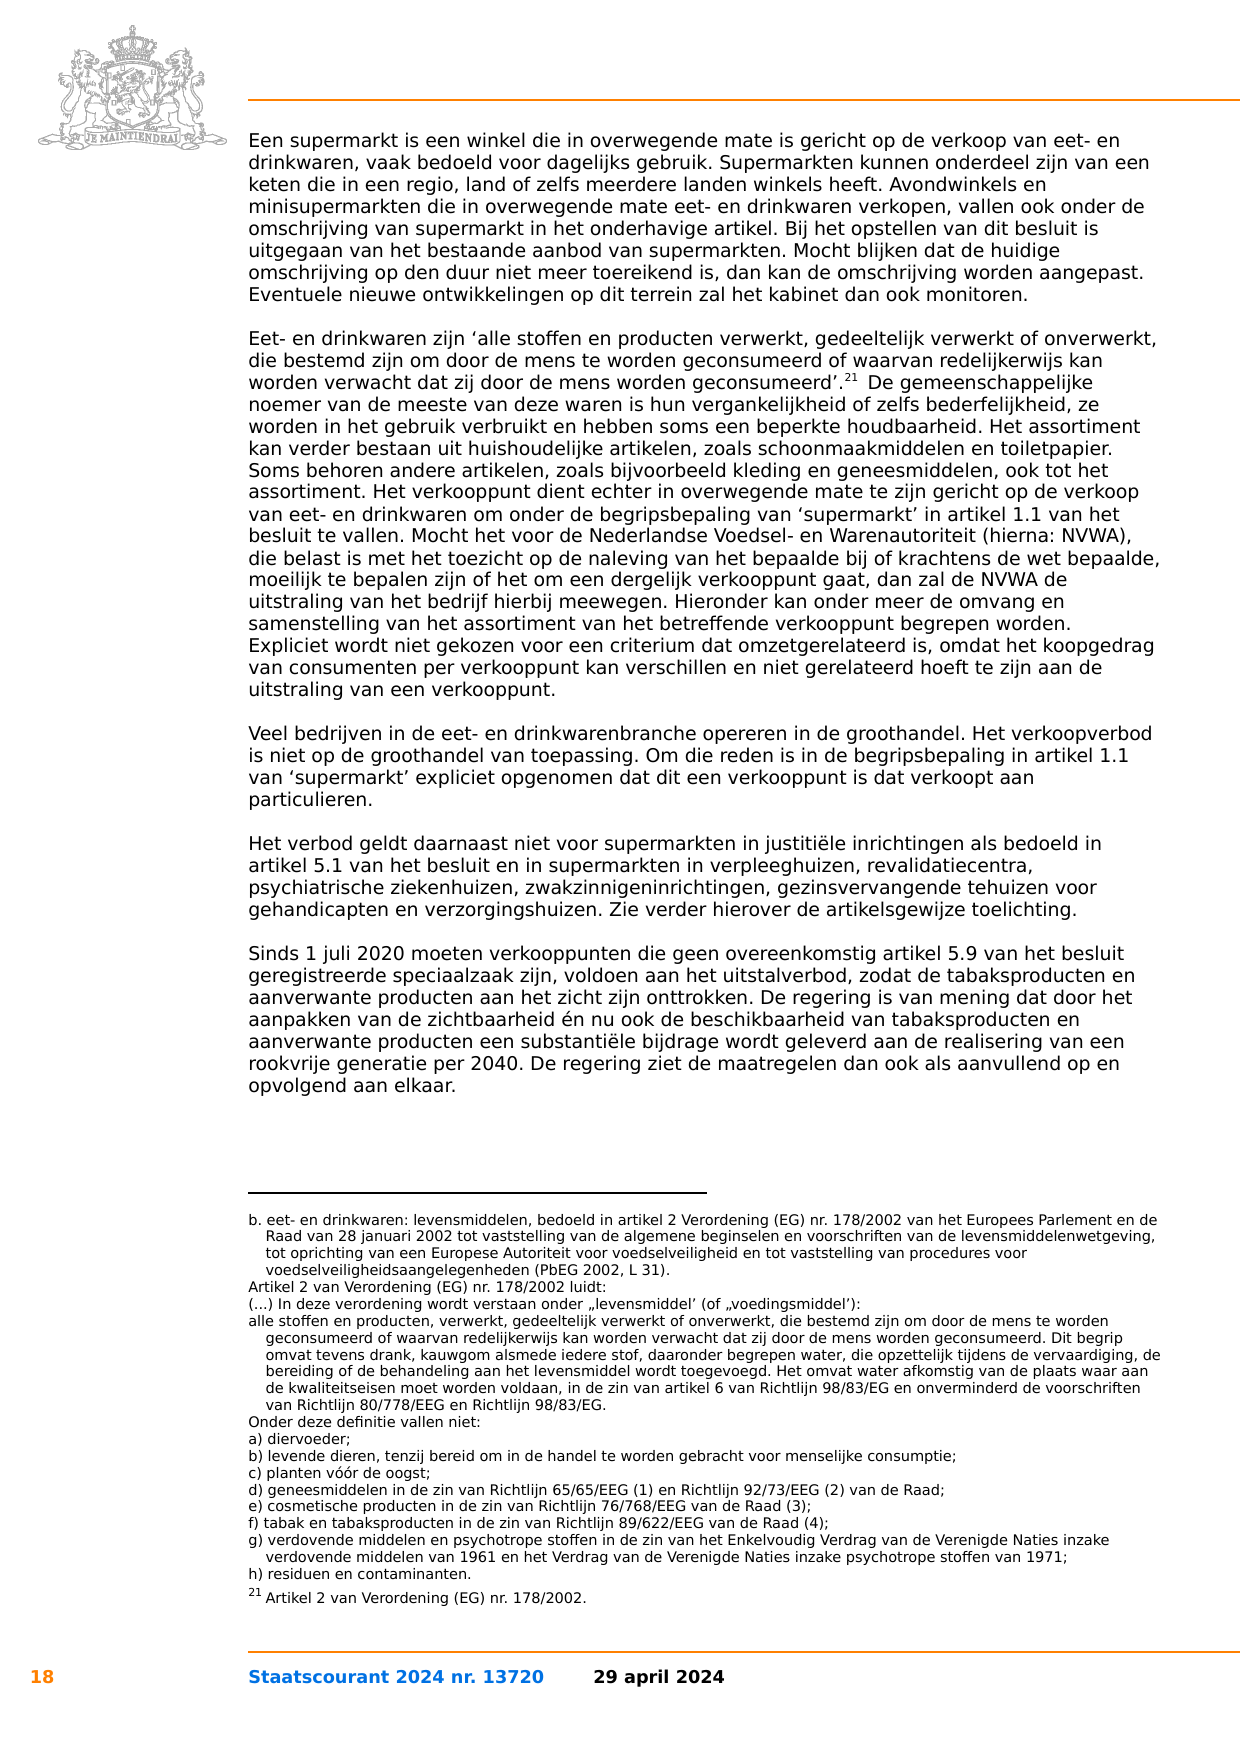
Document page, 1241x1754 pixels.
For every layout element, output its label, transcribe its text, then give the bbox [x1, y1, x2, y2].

text d) geneesmiddelen in de zin van Richtlĳn 65/65/EEG (1) en Richtlĳn 92/73/EEG (2) van de Raad; [248, 1482, 1163, 1498]
text e) cosmetische producten in de zin van Richtlĳn 76/768/EEG van de Raad (3); [248, 1498, 1163, 1515]
text Artikel 2 van Verordening (EG) nr. 178/2002. [248, 1586, 1163, 1608]
text Onder deze definitie vallen niet: [248, 1414, 1163, 1431]
text h) residuen en contaminanten. [248, 1566, 1163, 1583]
text Eet- en drinkwaren zijn ‘alle stoffen en producten verwerkt, gedeeltelijk verwerkt of onverwerkt, die bestemd zijn om door de mens te worden geconsumeerd of waarvan redelijkerwijs kan worden verwacht dat zij door de mens worden geconsumeerd’. De gemeenschappelijke noemer van de meeste van deze waren is hun vergankelijkheid of zelfs bederfelijkheid, ze worden in het gebruik verbruikt en hebben soms een beperkte houdbaarheid. Het assortiment kan verder bestaan uit huishoudelijke artikelen, zoals schoonmaakmiddelen en toiletpapier. Soms behoren andere artikelen, zoals bijvoorbeeld kleding en geneesmiddelen, ook tot het assortiment. Het verkooppunt dient echter in overwegende mate te zijn gericht op de verkoop van eet- en drinkwaren om onder de begripsbepaling van ‘supermarkt’ in artikel 1.1 van het besluit te vallen. Mocht het voor de Nederlandse Voedsel- en Warenautoriteit (hierna: NVWA), die belast is met het toezicht op de naleving van het bepaalde bij of krachtens de wet bepaalde, moeilijk te bepalen zijn of het om een dergelijk verkooppunt gaat, dan zal de NVWA de uitstraling van het bedrijf hierbij meewegen. Hieronder kan onder meer de omvang en samenstelling van het assortiment van het betreffende verkooppunt begrepen worden. [248, 328, 1163, 635]
text c) planten vóór de oogst; [248, 1465, 1163, 1482]
text f) tabak en tabaksproducten in de zin van Richtlĳn 89/622/EEG van de Raad (4); [248, 1515, 1163, 1532]
text Artikel 2 van Verordening (EG) nr. 178/2002 luidt: [248, 1279, 1163, 1296]
text g) verdovende middelen en psychotrope stoffen in de zin van het Enkelvoudig Verdrag van de Verenigde Naties inzake verdovende middelen van 1961 en het Verdrag van de Verenigde Naties inzake psychotrope stoffen van 1971; [248, 1532, 1163, 1566]
text b. eet- en drinkwaren: levensmiddelen, bedoeld in artikel 2 Verordening (EG) nr. 178/2002 van het Europees Parlement en de Raad van 28 januari 2002 tot vaststelling van de algemene beginselen en voorschriften van de levensmiddelenwetgeving, tot oprichting van een Europese Autoriteit voor voedselveiligheid en tot vaststelling van procedures voor voedselveiligheidsaangelegenheden (PbEG 2002, L 31). [248, 1212, 1163, 1279]
text a) diervoeder; [248, 1431, 1163, 1448]
text Het verbod geldt daarnaast niet voor supermarkten in justitiële inrichtingen als bedoeld in artikel 5.1 van het besluit en in supermarkten in verpleeghuizen, revalidatiecentra, psychiatrische ziekenhuizen, zwakzinnigeninrichtingen, gezinsvervangende tehuizen voor gehandicapten en verzorgingshuizen. Zie verder hierover de artikelsgewijze toelichting. [248, 833, 1163, 921]
text Veel bedrijven in de eet- en drinkwarenbranche opereren in de groothandel. Het verkoopverbod is niet op de groothandel van toepassing. Om die reden is in de begripsbepaling in artikel 1.1 van ‘supermarkt’ expliciet opgenomen dat dit een verkooppunt is dat verkoopt aan particulieren. [248, 723, 1163, 811]
text Expliciet wordt niet gekozen voor een criterium dat omzetgerelateerd is, omdat het koopgedrag van consumenten per verkooppunt kan verschillen en niet gerelateerd hoeft te zijn aan de uitstraling van een verkooppunt. [248, 635, 1163, 701]
text (...) In deze verordening wordt verstaan onder „levensmiddel’ (of „voedingsmiddel’): [248, 1296, 1163, 1313]
text Een supermarkt is een winkel die in overwegende mate is gericht op de verkoop van eet- en drinkwaren, vaak bedoeld voor dagelijks gebruik. Supermarkten kunnen onderdeel zijn van een keten die in een regio, land of zelfs meerdere landen winkels heeft. Avondwinkels en minisupermarkten die in overwegende mate eet- en drinkwaren verkopen, vallen ook onder de omschrijving van supermarkt in het onderhavige artikel. Bij het opstellen van dit besluit is uitgegaan van het bestaande aanbod van supermarkten. Mocht blijken dat de huidige omschrijving op den duur niet meer toereikend is, dan kan de omschrijving worden aangepast. Eventuele nieuwe ontwikkelingen op dit terrein zal het kabinet dan ook monitoren. [248, 130, 1163, 306]
text alle stoffen en producten, verwerkt, gedeeltelĳk verwerkt of onverwerkt, die bestemd zĳn om door de mens te worden geconsumeerd of waarvan redelĳkerwĳs kan worden verwacht dat zĳ door de mens worden geconsumeerd. Dit begrip omvat tevens drank, kauwgom alsmede iedere stof, daaronder begrepen water, die opzettelĳk tĳdens de vervaardiging, de bereiding of de behandeling aan het levensmiddel wordt toegevoegd. Het omvat water afkomstig van de plaats waar aan de kwaliteitseisen moet worden voldaan, in de zin van artikel 6 van Richtlĳn 98/83/EG en onverminderd de voorschriften van Richtlĳn 80/778/EEG en Richtlĳn 98/83/EG. [248, 1313, 1163, 1414]
text Sinds 1 juli 2020 moeten verkooppunten die geen overeenkomstig artikel 5.9 van het besluit geregistreerde speciaalzaak zijn, voldoen aan het uitstalverbod, zodat de tabaksproducten en aanverwante producten aan het zicht zijn onttrokken. De regering is van mening dat door het aanpakken van de zichtbaarheid én nu ook de beschikbaarheid van tabaksproducten en aanverwante producten een substantiële bijdrage wordt geleverd aan de realisering van een rookvrije generatie per 2040. De regering ziet de maatregelen dan ook als aanvullend op en opvolgend aan elkaar. [248, 943, 1163, 1097]
text b) levende dieren, tenzĳ bereid om in de handel te worden gebracht voor menselĳke consumptie; [248, 1448, 1163, 1465]
picture [38, 25, 227, 150]
